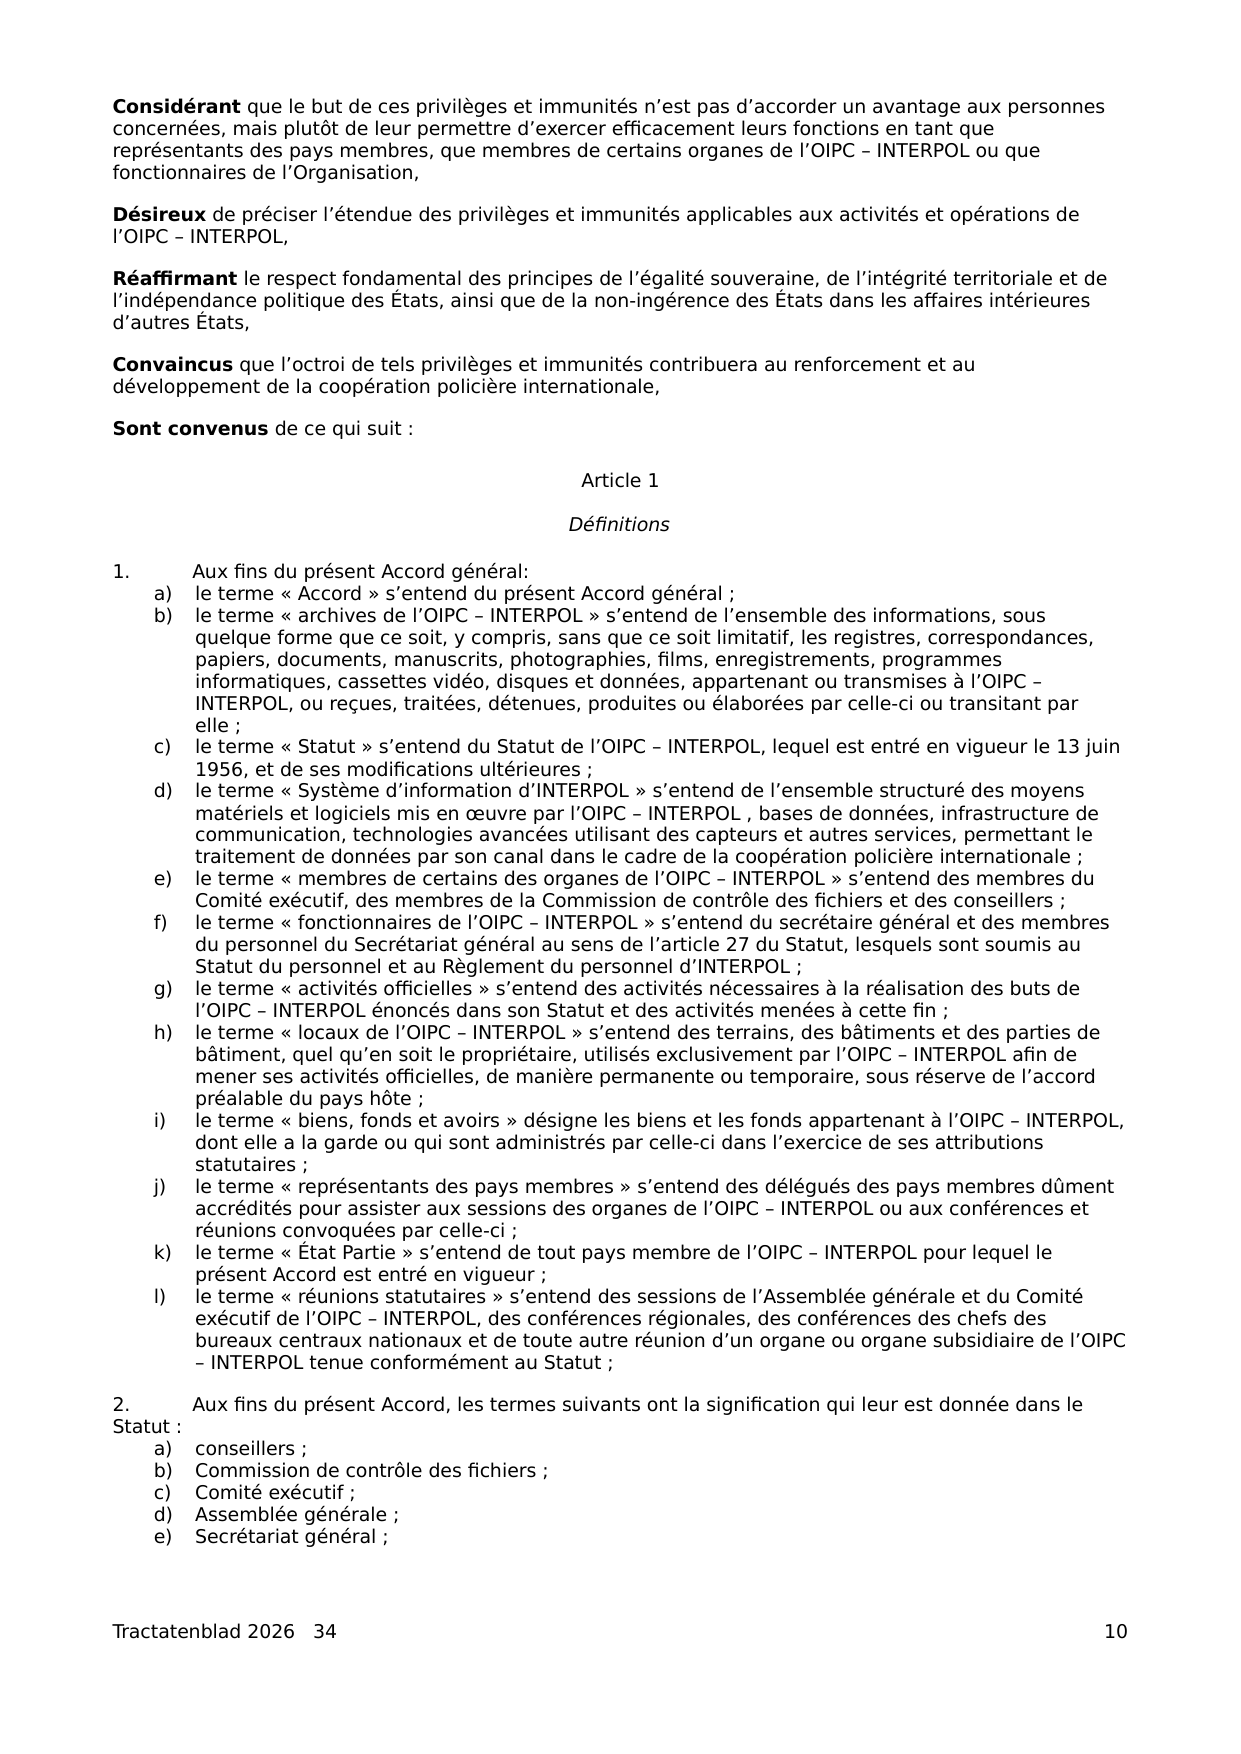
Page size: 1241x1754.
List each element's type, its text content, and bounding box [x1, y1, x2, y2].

text l) le terme « réunions statutaires » s’entend des sessions de l’Assemblée générale et du Comité exécutif de l’OIPC – INTERPOL, des conférences régionales, des conférences des chefs des bureaux centraux nationaux et de toute autre réunion d’un organe ou organe subsidiaire de l’OIPC – INTERPOL tenue conformément au Statut ; [153, 1286, 1128, 1374]
text 2. Aux fins du présent Accord, les termes suivants ont la signification qui leur est donnée dans le Statut : [112, 1394, 1128, 1438]
text g) le terme « activités officielles » s’entend des activités nécessaires à la réalisation des buts de l’OIPC – INTERPOL énoncés dans son Statut et des activités menées à cette fin ; [153, 978, 1128, 1022]
subtitle Article 1 Définitions [112, 470, 1128, 536]
text Sont convenus de ce qui suit : [112, 418, 1128, 440]
text e) le terme « membres de certains des organes de l’OIPC – INTERPOL » s’entend des membres du Comité exécutif, des membres de la Commission de contrôle des fichiers et des conseillers ; [153, 868, 1128, 912]
text Désireux de préciser l’étendue des privilèges et immunités applicables aux activités et opérations de l’OIPC – INTERPOL, [112, 204, 1128, 248]
text Convaincus que l’octroi de tels privilèges et immunités contribuera au renforcement et au développement de la coopération policière internationale, [112, 354, 1128, 398]
text k) le terme « État Partie » s’entend de tout pays membre de l’OIPC – INTERPOL pour lequel le présent Accord est entré en vigueur ; [153, 1242, 1128, 1286]
text h) le terme « locaux de l’OIPC – INTERPOL » s’entend des terrains, des bâtiments et des parties de bâtiment, quel qu’en soit le propriétaire, utilisés exclusivement par l’OIPC – INTERPOL afin de mener ses activités officielles, de manière permanente ou temporaire, sous réserve de l’accord préalable du pays hôte ; [153, 1022, 1128, 1110]
text f) le terme « fonctionnaires de l’OIPC – INTERPOL » s’entend du secrétaire général et des membres du personnel du Secrétariat général au sens de l’article 27 du Statut, lesquels sont soumis au Statut du personnel et au Règlement du personnel d’INTERPOL ; [153, 912, 1128, 978]
text d) le terme « Système d’information d’INTERPOL » s’entend de l’ensemble structuré des moyens matériels et logiciels mis en œuvre par l’OIPC – INTERPOL , bases de données, infrastructure de communication, technologies avancées utilisant des capteurs et autres services, permettant le traitement de données par son canal dans le cadre de la coopération policière internationale ; [153, 780, 1128, 868]
text Considérant que le but de ces privilèges et immunités n’est pas d’accorder un avantage aux personnes concernées, mais plutôt de leur permettre d’exercer efficacement leurs fonctions en tant que représentants des pays membres, que membres de certains organes de l’OIPC – INTERPOL ou que fonctionnaires de l’Organisation, [112, 96, 1128, 184]
text b) le terme « archives de l’OIPC – INTERPOL » s’entend de l’ensemble des informations, sous quelque forme que ce soit, y compris, sans que ce soit limitatif, les registres, correspondances, papiers, documents, manuscrits, photographies, films, enregistrements, programmes informatiques, cassettes vidéo, disques et données, appartenant ou transmises à l’OIPC – INTERPOL, ou reçues, traitées, détenues, produites ou élaborées par celle-ci ou transitant par elle ; [153, 604, 1128, 736]
text a) conseillers ; [153, 1438, 1128, 1460]
text a) le terme « Accord » s’entend du présent Accord général ; [153, 583, 1128, 604]
text b) Commission de contrôle des fichiers ; [153, 1460, 1128, 1482]
text d) Assemblée générale ; [153, 1504, 1128, 1526]
text e) Secrétariat général ; [153, 1526, 1128, 1548]
text Réaffirmant le respect fondamental des principes de l’égalité souveraine, de l’intégrité territoriale et de l’indépendance politique des États, ainsi que de la non-ingérence des États dans les affaires intérieures d’autres États, [112, 268, 1128, 334]
text c) Comité exécutif ; [153, 1482, 1128, 1504]
text c) le terme « Statut » s’entend du Statut de l’OIPC – INTERPOL, lequel est entré en vigueur le 13 juin 1956, et de ses modifications ultérieures ; [153, 736, 1128, 780]
text 1. Aux fins du présent Accord général: [112, 561, 1128, 583]
text j) le terme « représentants des pays membres » s’entend des délégués des pays membres dûment accrédités pour assister aux sessions des organes de l’OIPC – INTERPOL ou aux conférences et réunions convoquées par celle-ci ; [153, 1176, 1128, 1242]
text i) le terme « biens, fonds et avoirs » désigne les biens et les fonds appartenant à l’OIPC – INTERPOL, dont elle a la garde ou qui sont administrés par celle-ci dans l’exercice de ses attributions statutaires ; [153, 1110, 1128, 1176]
